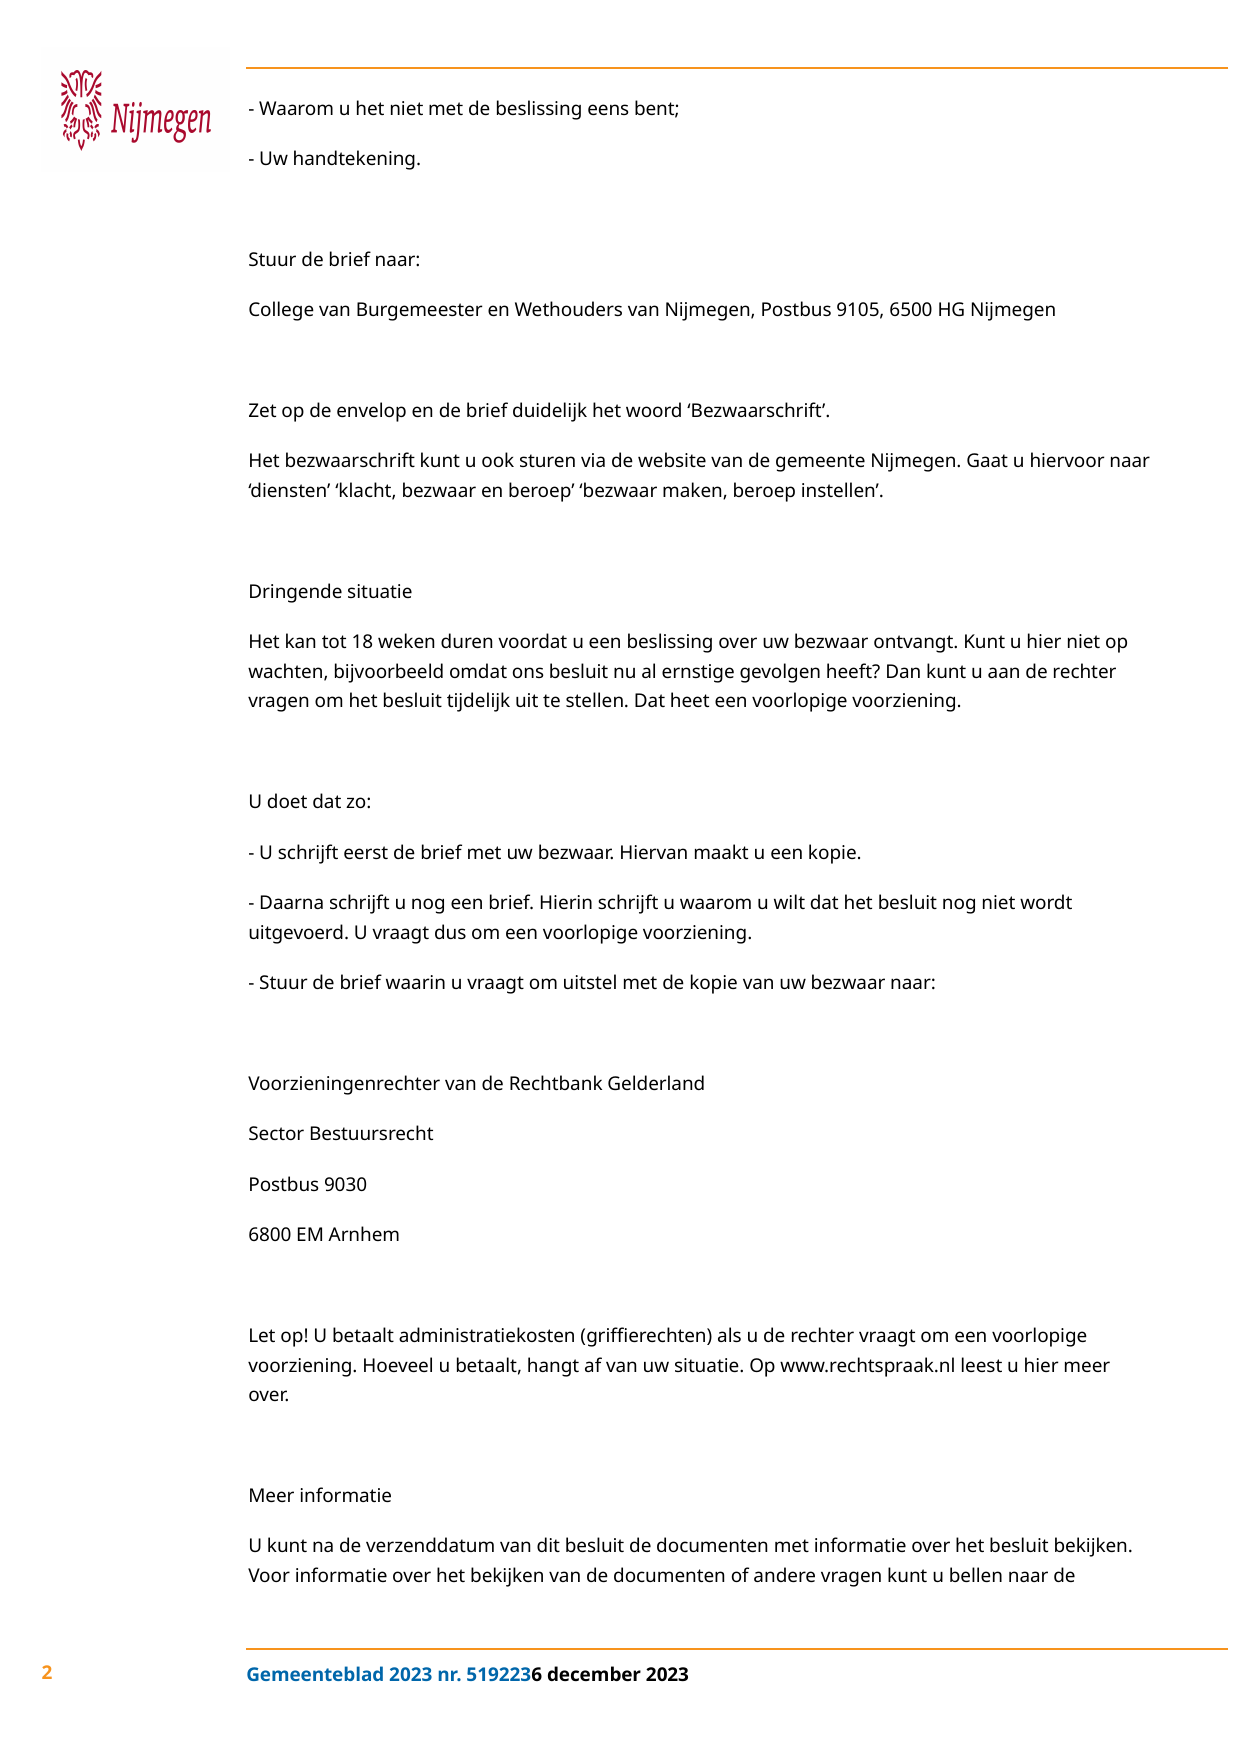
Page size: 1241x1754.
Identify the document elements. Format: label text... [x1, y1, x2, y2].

text Sector Bestuursrecht [248, 1121, 1152, 1146]
text Voorzieningenrechter van de Rechtbank Gelderland [248, 1070, 1152, 1096]
picture [41, 47, 231, 172]
text - Uw handtekening. [248, 145, 1152, 171]
text U doet dat zo: [248, 788, 1152, 814]
text Zet op de envelop en de brief duidelijk het woord ‘Bezwaarschrift’. [248, 397, 1152, 423]
text - U schrijft eerst de brief met uw bezwaar. Hiervan maakt u een kopie. [248, 839, 1152, 865]
text - Daarna schrijft u nog een brief. Hierin schrijft u waarom u wilt dat het besluit nog niet wordt uitgevoerd. U vraagt dus om een voorlopige voorziening. [248, 889, 1152, 945]
text Let op! U betaalt administratiekosten (griffierechten) als u de rechter vraagt om een voorlopige voorziening. Hoeveel u betaalt, hangt af van uw situatie. Op www.rechtspraak.nl leest u hier meer over. [248, 1322, 1152, 1407]
text - Waarom u het niet met de beslissing eens bent; [248, 95, 1152, 121]
text Dringende situatie [248, 578, 1152, 604]
text College van Burgemeester en Wethouders van Nijmegen, Postbus 9105, 6500 HG Nijmegen [248, 296, 1152, 322]
text Stuur de brief naar: [248, 246, 1152, 272]
text Postbus 9030 [248, 1171, 1152, 1197]
text U kunt na de verzenddatum van dit besluit de documenten met informatie over het besluit bekijken. Voor informatie over het bekijken van de documenten of andere vragen kunt u bellen naar de [248, 1533, 1152, 1588]
text Het kan tot 18 weken duren voordat u een beslissing over uw bezwaar ontvangt. Kunt u hier niet op wachten, bijvoorbeeld omdat ons besluit nu al ernstige gevolgen heeft? Dan kunt u aan de rechter vragen om het besluit tijdelijk uit te stellen. Dat heet een voorlopige voorziening. [248, 628, 1152, 713]
text 6800 EM Arnhem [248, 1221, 1152, 1247]
text Het bezwaarschrift kunt u ook sturen via de website van de gemeente Nijmegen. Gaat u hiervoor naar ‘diensten’ ‘klacht, bezwaar en beroep’ ‘bezwaar maken, beroep instellen’. [248, 448, 1152, 503]
text - Stuur de brief waarin u vraagt om uitstel met de kopie van uw bezwaar naar: [248, 969, 1152, 995]
text Meer informatie [248, 1482, 1152, 1508]
